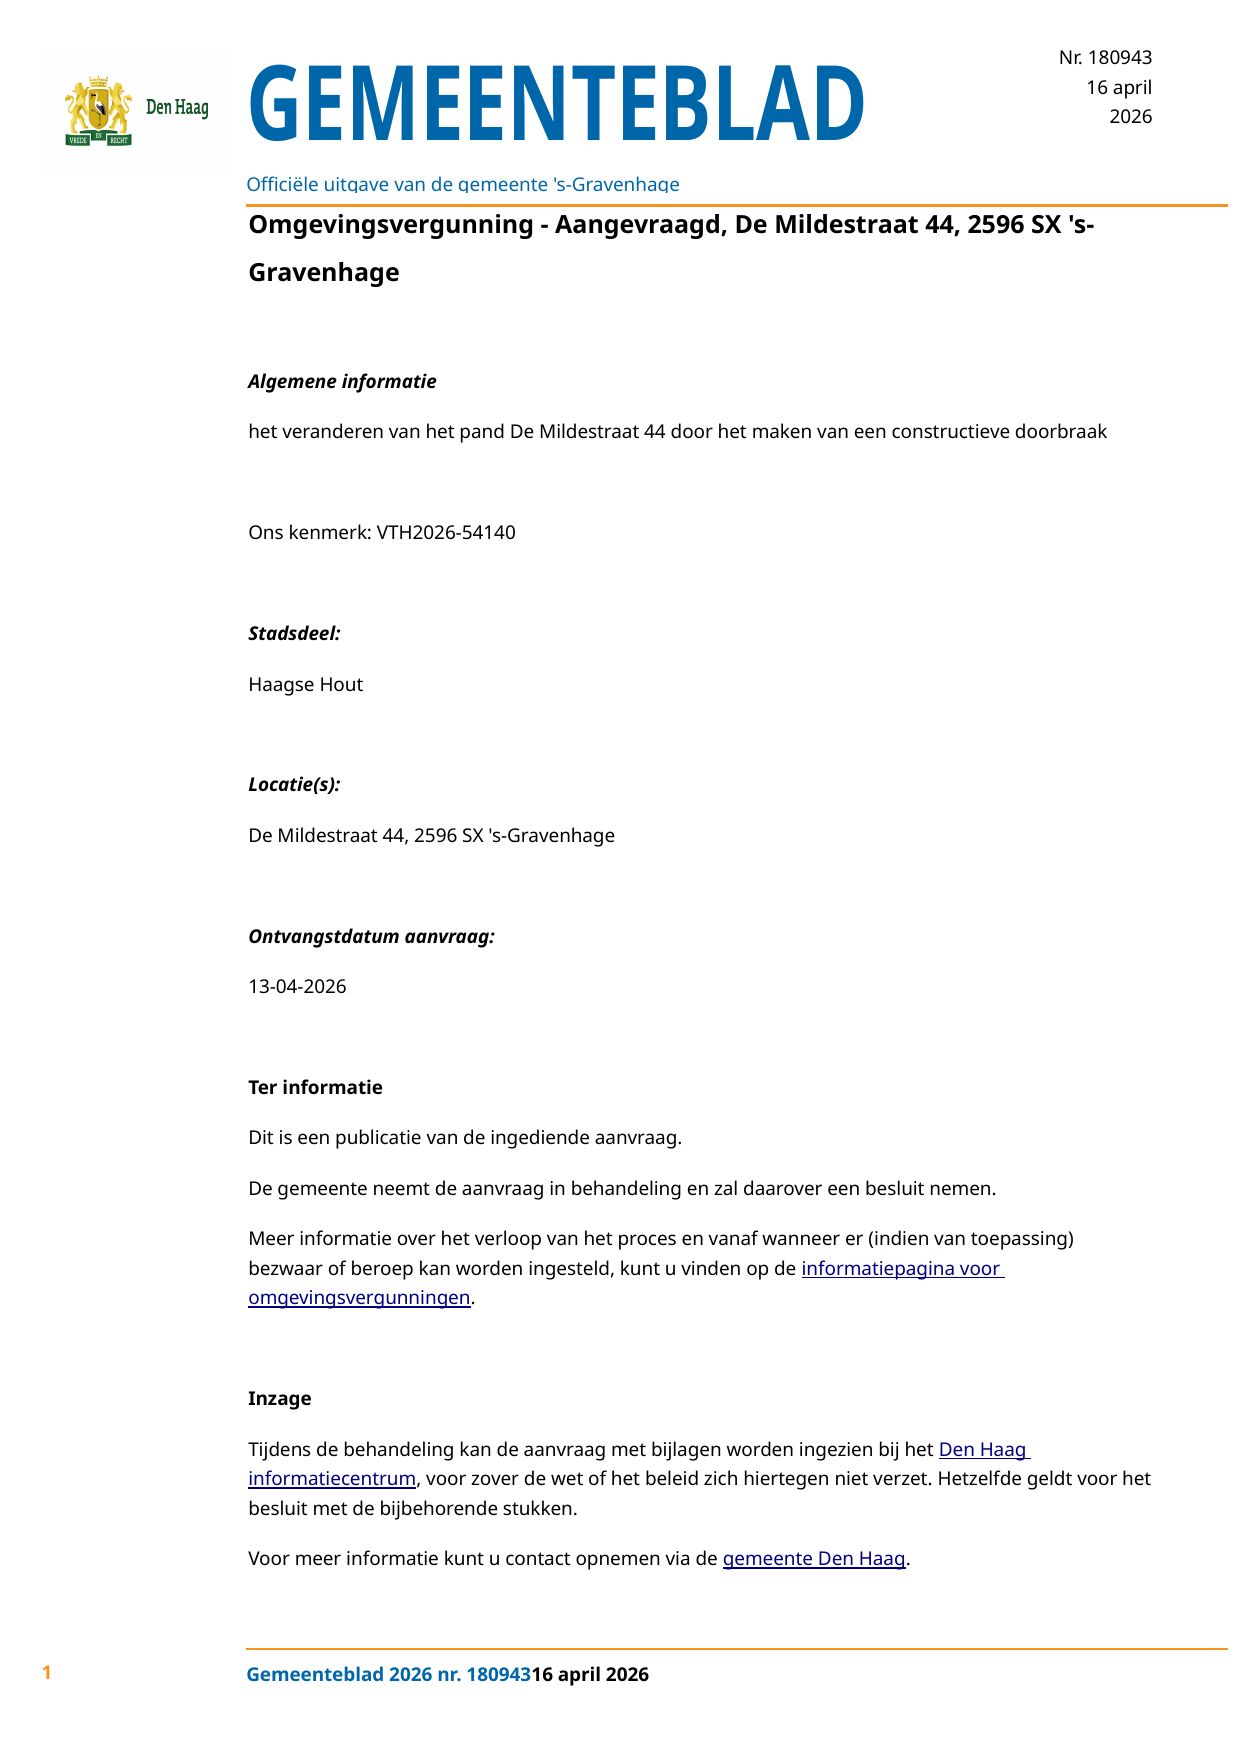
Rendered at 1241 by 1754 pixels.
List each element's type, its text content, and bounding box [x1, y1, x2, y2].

text het veranderen van het pand De Mildestraat 44 door het maken van een constructieve doorbraak [248, 419, 1152, 444]
text Ter informatie [248, 1074, 1152, 1100]
text Dit is een publicatie van de ingediende aanvraag. [248, 1124, 1152, 1150]
text Voor meer informatie kunt u contact opnemen via de gemeente Den Haag. [248, 1545, 1152, 1571]
text Algemene informatie [248, 368, 1152, 394]
text De Mildestraat 44, 2596 SX 's-Gravenhage [248, 822, 1152, 848]
text Ontvangstdatum aanvraag: [248, 923, 1152, 949]
text Inzage [248, 1385, 1152, 1411]
text Haagse Hout [248, 671, 1152, 697]
text Meer informatie over het verloop van het proces en vanaf wanneer er (indien van toepassing) bezwaar of beroep kan worden ingesteld, kunt u vinden op de informatiepagina voor omgevingsvergunningen. [248, 1225, 1152, 1310]
text Locatie(s): [248, 772, 1152, 797]
text Tijdens de behandeling kan de aanvraag met bijlagen worden ingezien bij het Den Haag informatiecentrum, voor zover de wet of het beleid zich hiertegen niet verzet. Hetzelfde geldt voor het besluit met de bijbehorende stukken. [248, 1436, 1152, 1521]
picture [41, 47, 231, 172]
text 13-04-2026 [248, 973, 1152, 999]
text De gemeente neemt de aanvraag in behandeling en zal daarover een besluit nemen. [248, 1175, 1152, 1201]
text Ons kenmerk: VTH2026-54140 [248, 519, 1152, 545]
text Stadsdeel: [248, 620, 1152, 646]
text Omgevingsvergunning - Aangevraagd, De Mildestraat 44, 2596 SX 's-Gravenhage [248, 207, 1152, 288]
